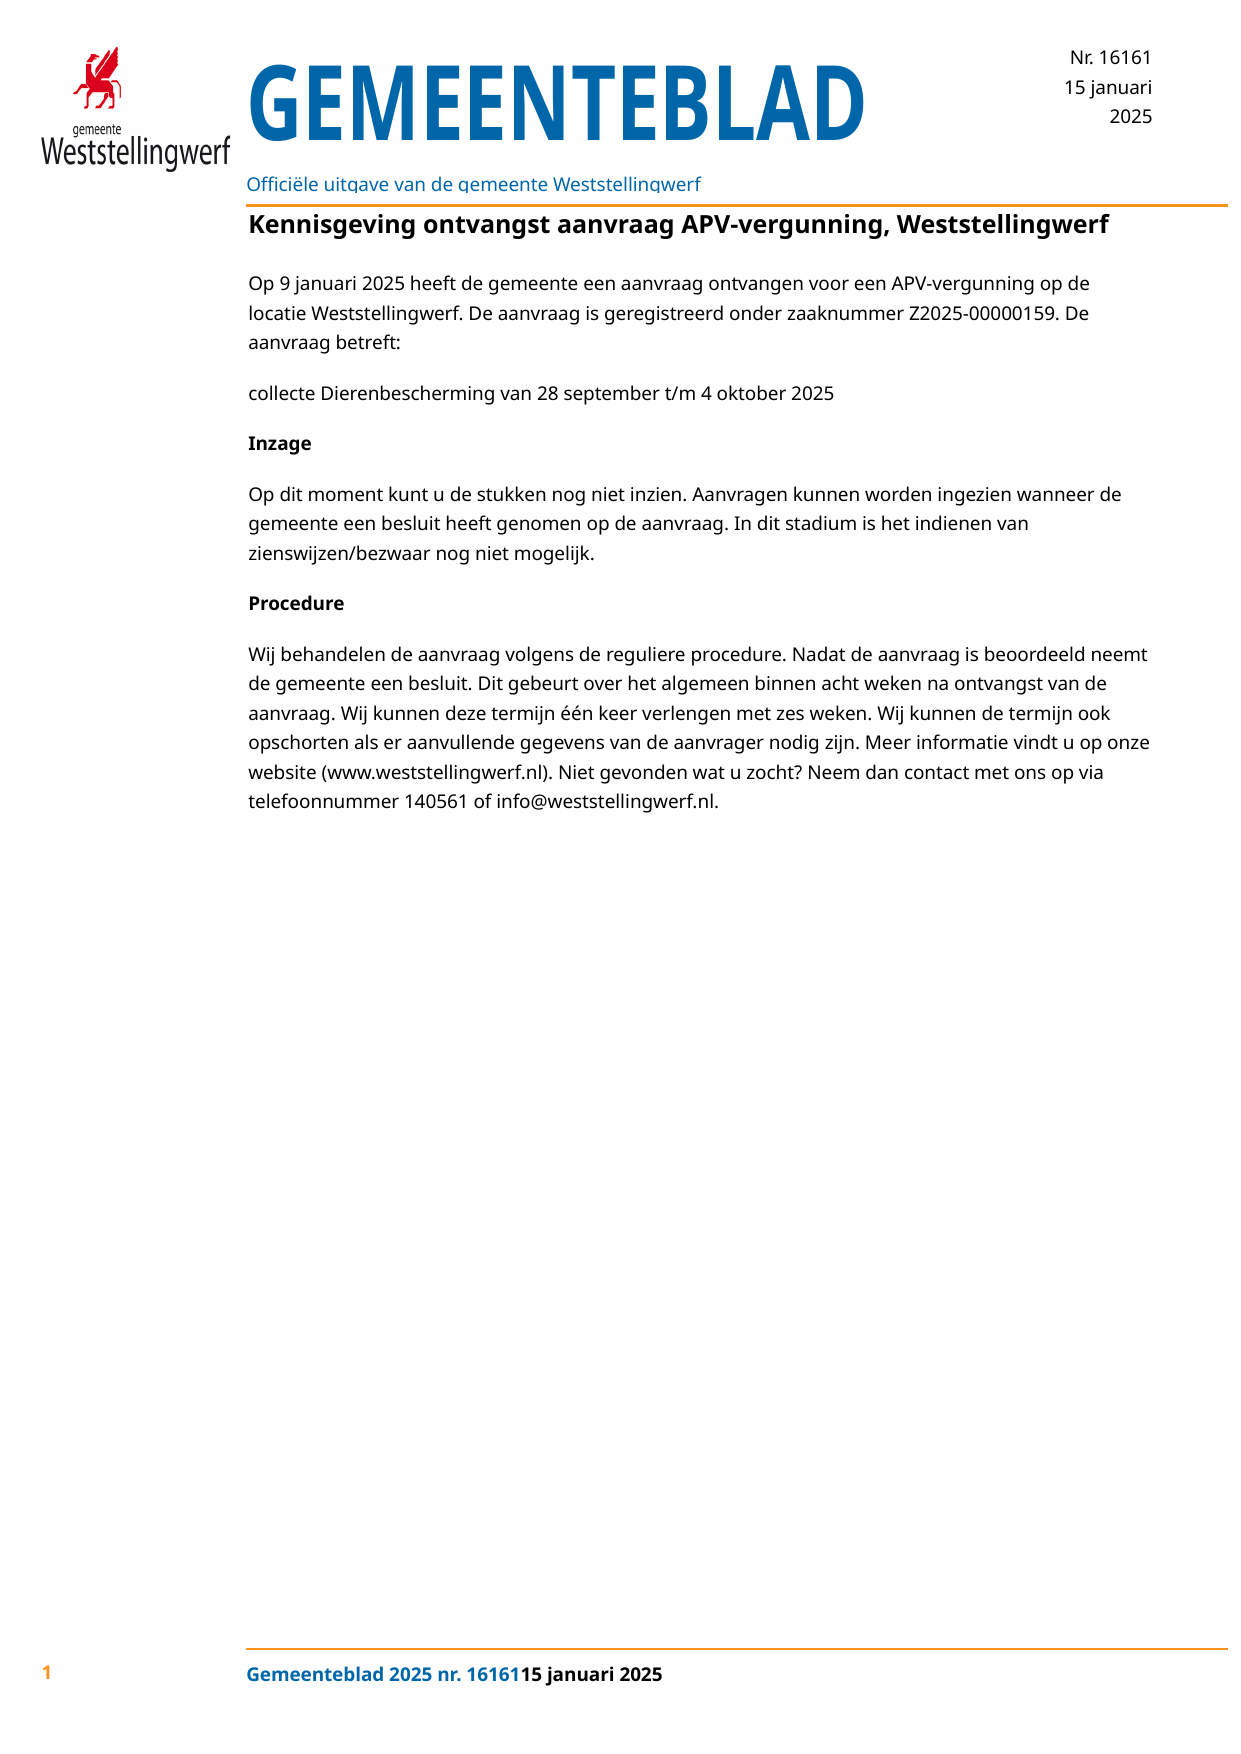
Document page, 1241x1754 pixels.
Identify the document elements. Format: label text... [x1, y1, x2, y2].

text Kennisgeving ontvangst aanvraag APV-vergunning, Weststellingwerf [248, 207, 1152, 241]
text Inzage [248, 430, 1152, 456]
text Op 9 januari 2025 heeft de gemeente een aanvraag ontvangen voor een APV-vergunning op de locatie Weststellingwerf. De aanvraag is geregistreerd onder zaaknummer Z2025-00000159. De aanvraag betreft: [248, 270, 1152, 355]
picture [41, 47, 231, 172]
text Wij behandelen de aanvraag volgens de reguliere procedure. Nadat de aanvraag is beoordeeld neemt de gemeente een besluit. Dit gebeurt over het algemeen binnen acht weken na ontvangst van de aanvraag. Wij kunnen deze termijn één keer verlengen met zes weken. Wij kunnen de termijn ook opschorten als er aanvullende gegevens van de aanvrager nodig zijn. Meer informatie vindt u op onze website (www.weststellingwerf.nl). Niet gevonden wat u zocht? Neem dan contact met ons op via telefoonnummer 140561 of info@weststellingwerf.nl. [248, 641, 1152, 814]
text Procedure [248, 590, 1152, 616]
text collecte Dierenbescherming van 28 september t/m 4 oktober 2025 [248, 380, 1152, 406]
text Op dit moment kunt u de stukken nog niet inzien. Aanvragen kunnen worden ingezien wanneer de gemeente een besluit heeft genomen op de aanvraag. In dit stadium is het indienen van zienswijzen/bezwaar nog niet mogelijk. [248, 481, 1152, 566]
